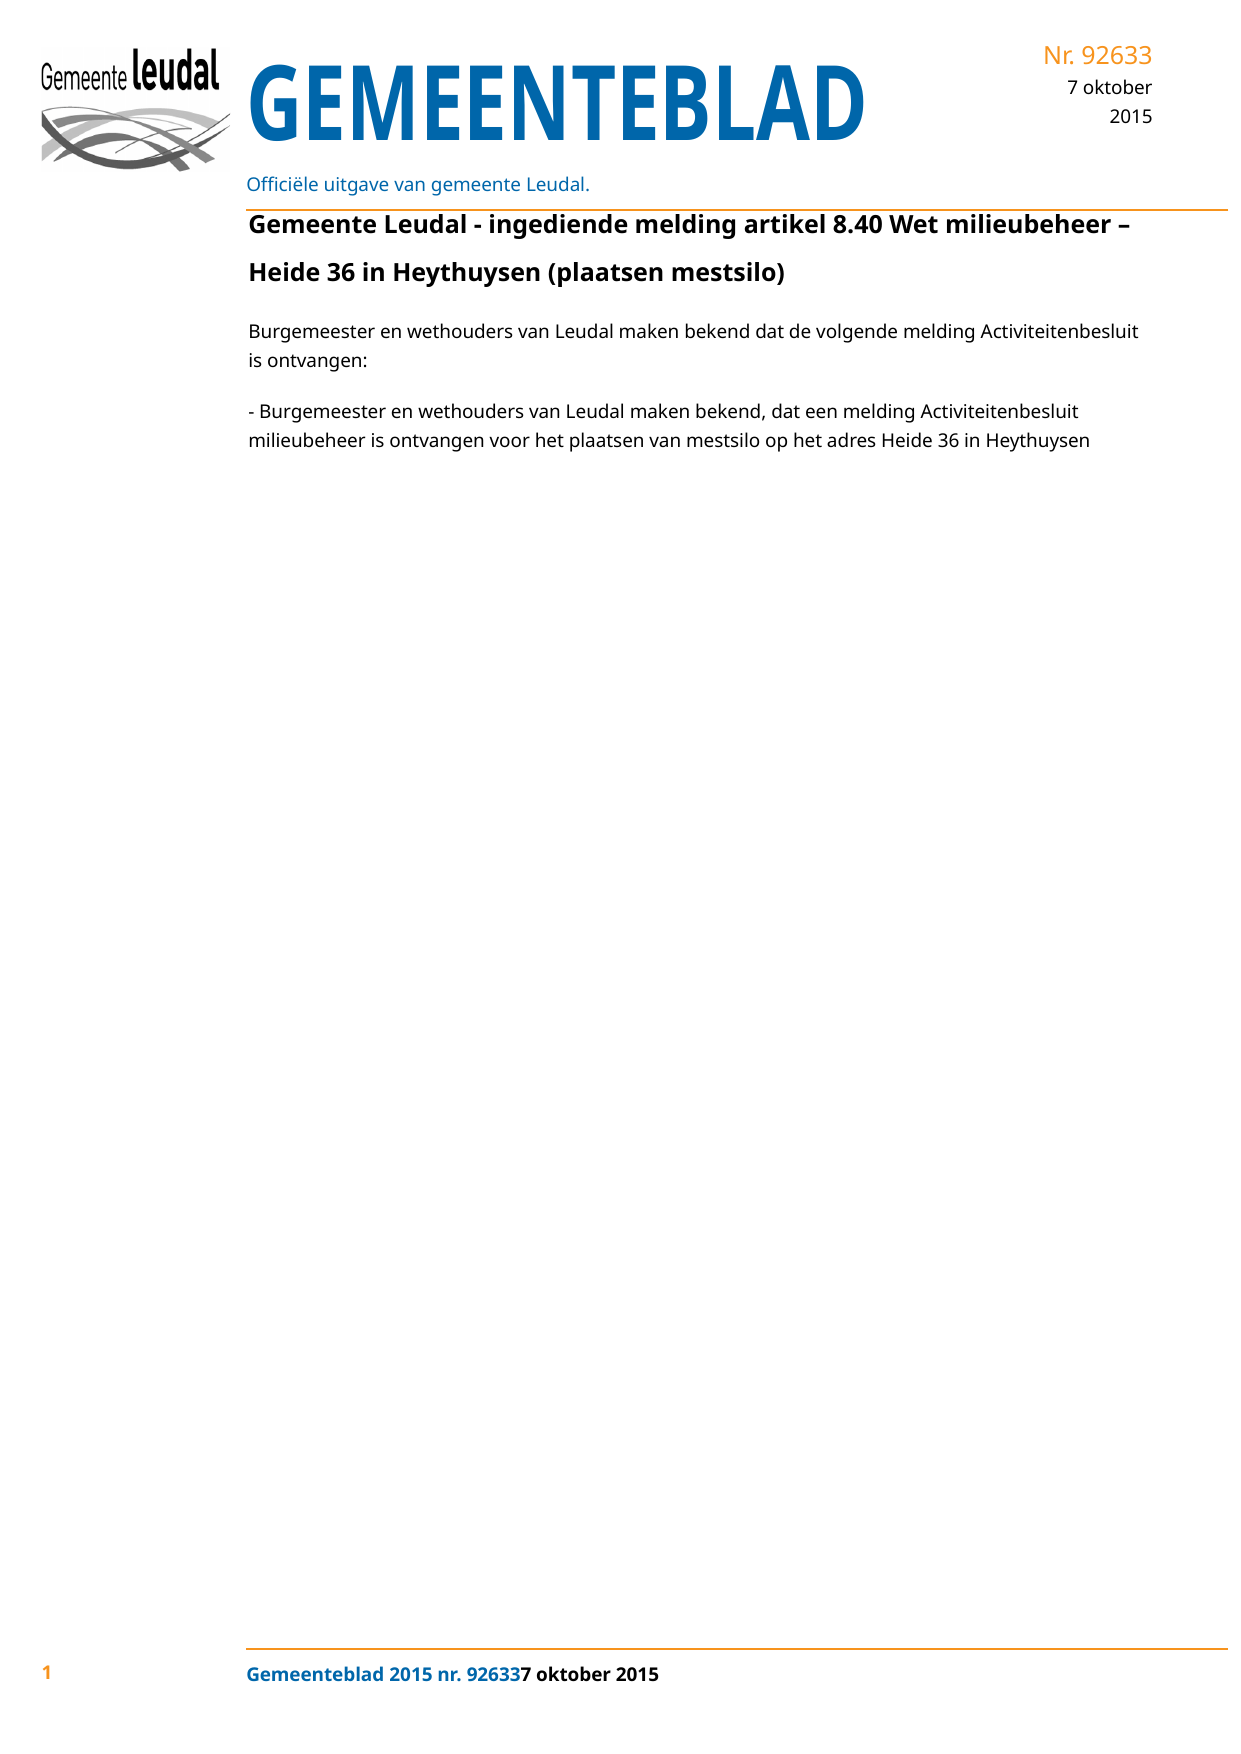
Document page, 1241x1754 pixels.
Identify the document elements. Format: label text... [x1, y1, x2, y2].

picture [41, 47, 231, 172]
text - Burgemeester en wethouders van Leudal maken bekend, dat een melding Activiteitenbesluit milieubeheer is ontvangen voor het plaatsen van mestsilo op het adres Heide 36 in Heythuysen [248, 398, 1152, 453]
text Burgemeester en wethouders van Leudal maken bekend dat de volgende melding Activiteitenbesluit is ontvangen: [248, 318, 1152, 373]
text Gemeente Leudal - ingediende melding artikel 8.40 Wet milieubeheer – Heide 36 in Heythuysen (plaatsen mestsilo) [248, 211, 1152, 288]
